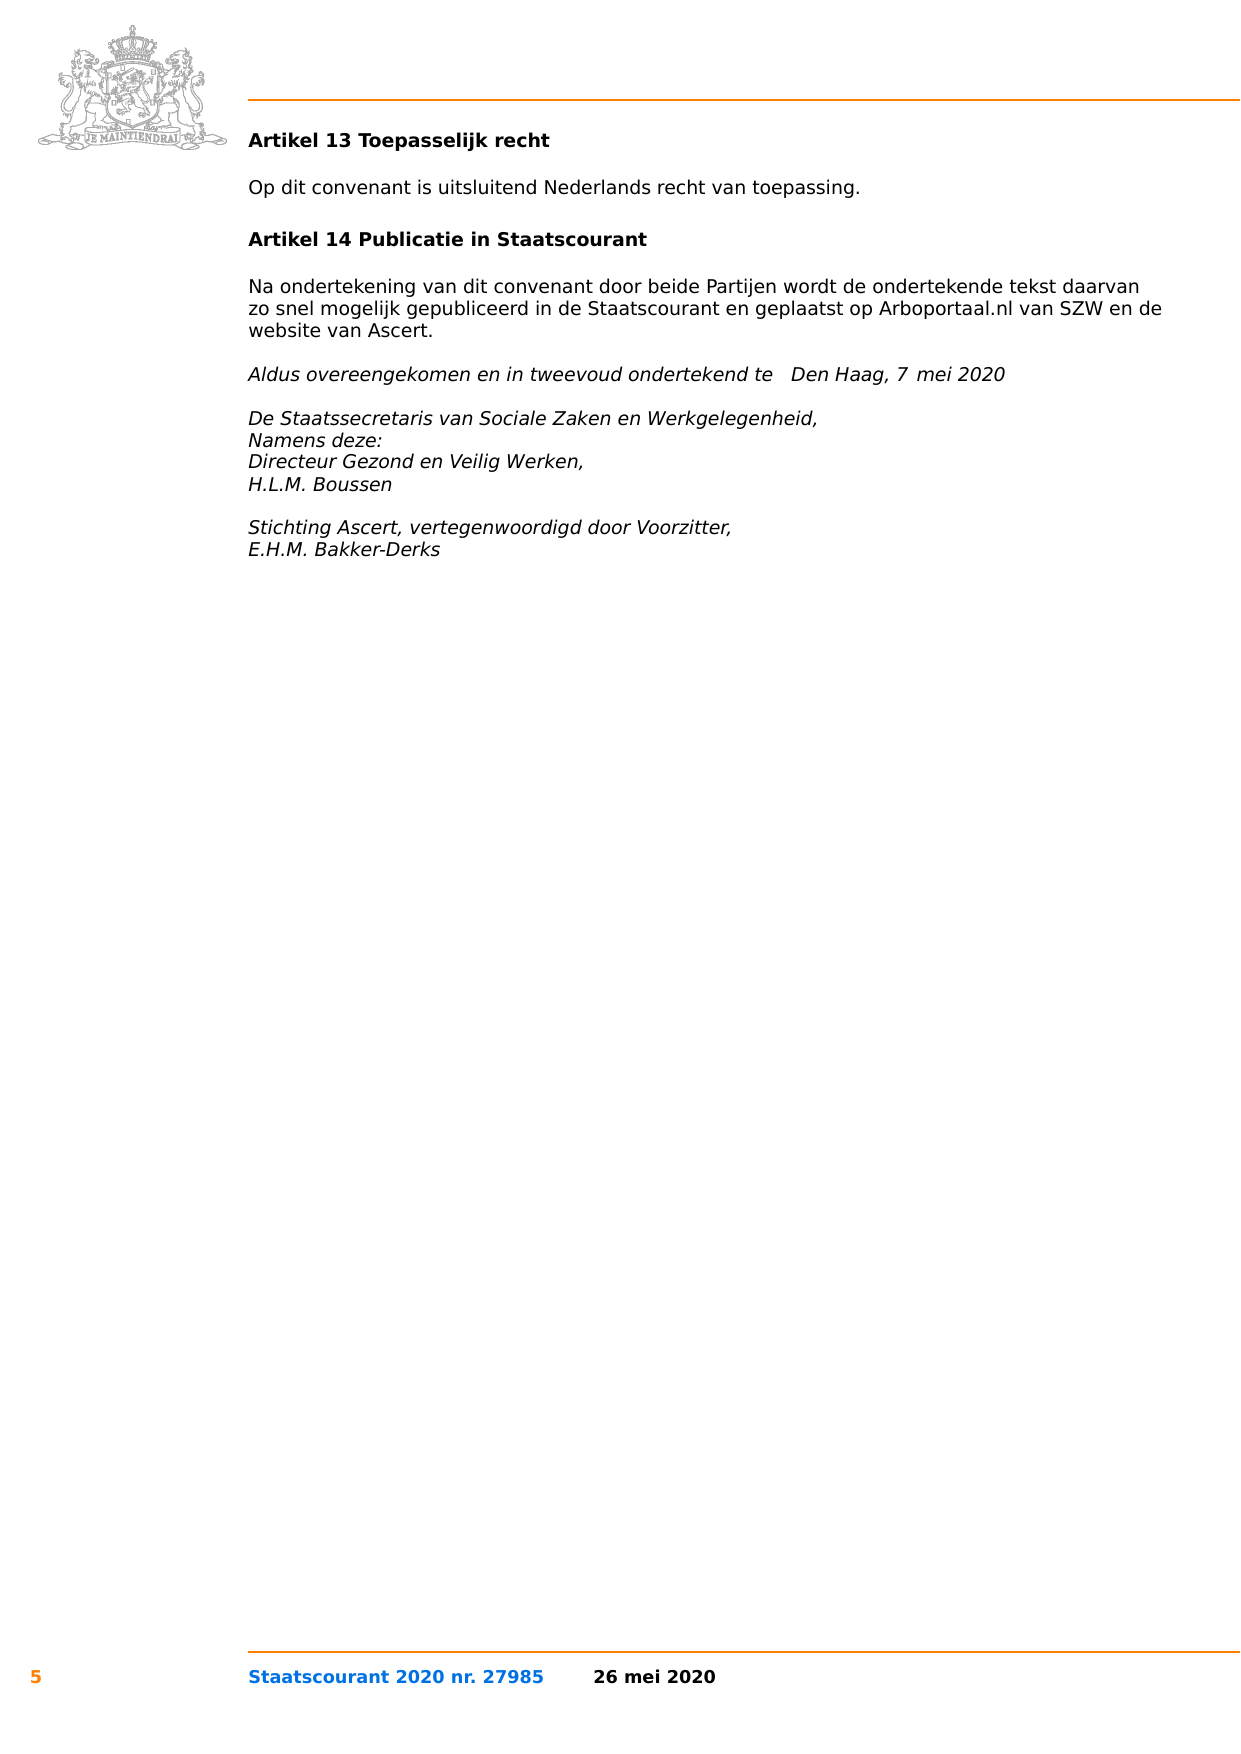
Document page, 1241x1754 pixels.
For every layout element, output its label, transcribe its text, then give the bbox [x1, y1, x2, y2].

text De Staatssecretaris van Sociale Zaken en Werkgelegenheid, Namens deze: Directeur Gezond en Veilig Werken, H.L.M. Boussen [248, 407, 1163, 495]
text Aldus overeengekomen en in tweevoud ondertekend te Den Haag, 7 mei 2020 [248, 364, 1163, 386]
subtitle Artikel 13 Toepasselijk recht [248, 130, 1163, 152]
text Op dit convenant is uitsluitend Nederlands recht van toepassing. [248, 177, 1163, 199]
text Na ondertekening van dit convenant door beide Partijen wordt de ondertekende tekst daarvan zo snel mogelijk gepubliceerd in de Staatscourant en geplaatst op Arboportaal.nl van SZW en de website van Ascert. [248, 276, 1163, 342]
picture [38, 25, 227, 150]
text Stichting Ascert, vertegenwoordigd door Voorzitter, E.H.M. Bakker-Derks [248, 517, 1163, 561]
subtitle Artikel 14 Publicatie in Staatscourant [248, 229, 1163, 251]
